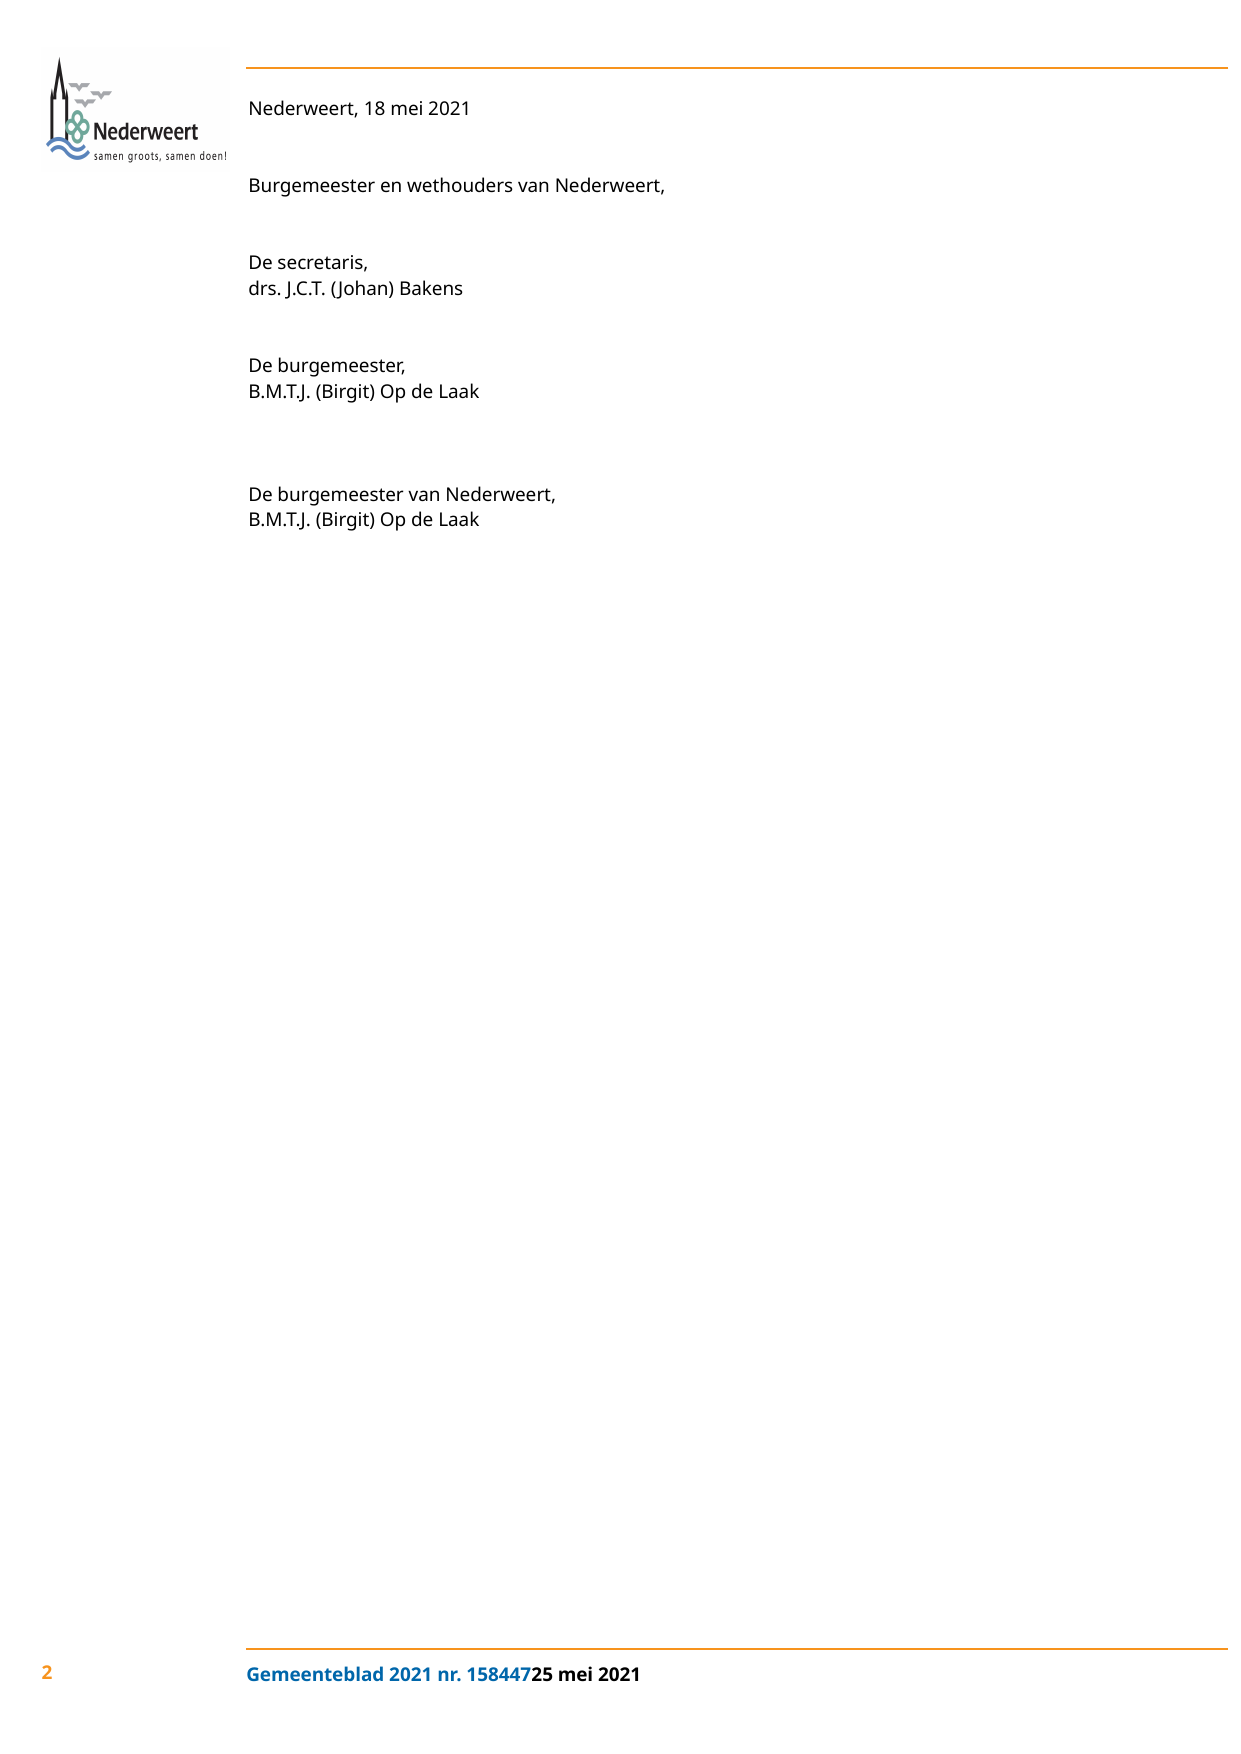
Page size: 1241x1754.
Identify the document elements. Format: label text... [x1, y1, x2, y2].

text B.M.T.J. (Birgit) Op de Laak [248, 378, 1152, 403]
text De burgemeester van Nederweert, [248, 481, 1152, 506]
picture [41, 47, 231, 172]
text drs. J.C.T. (Johan) Bakens [248, 275, 1152, 301]
text B.M.T.J. (Birgit) Op de Laak [248, 506, 1152, 532]
text De burgemeester, [248, 352, 1152, 378]
text Nederweert, 18 mei 2021 [248, 95, 1152, 121]
text De secretaris, [248, 249, 1152, 275]
text Burgemeester en wethouders van Nederweert, [248, 172, 1152, 198]
